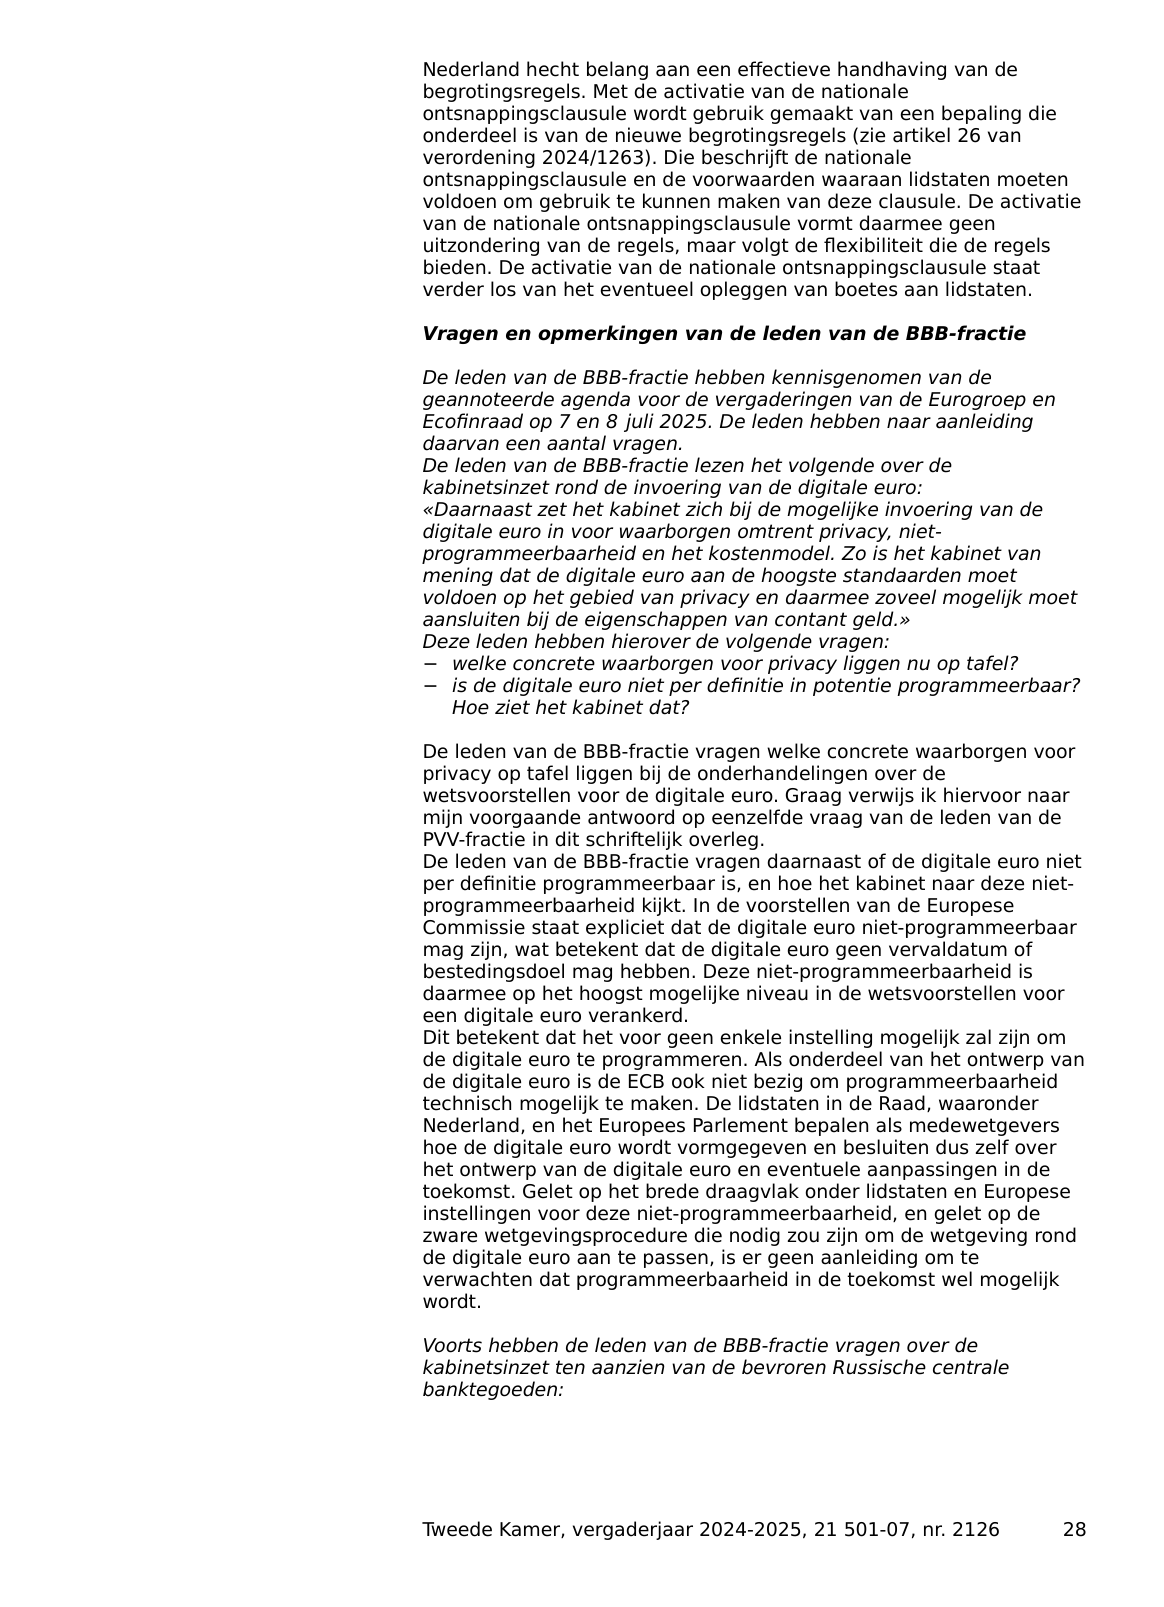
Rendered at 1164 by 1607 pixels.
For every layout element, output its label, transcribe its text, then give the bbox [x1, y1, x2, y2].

text De leden van de BBB-fractie hebben kennisgenomen van de geannoteerde agenda voor de vergaderingen van de Eurogroep en Ecofinraad op 7 en 8 juli 2025. De leden hebben naar aanleiding daarvan een aantal vragen. [422, 367, 1087, 455]
text De leden van de BBB-fractie vragen daarnaast of de digitale euro niet per definitie programmeerbaar is, en hoe het kabinet naar deze niet-programmeerbaarheid kijkt. In de voorstellen van de Europese Commissie staat expliciet dat de digitale euro niet-programmeerbaar mag zijn, wat betekent dat de digitale euro geen vervaldatum of bestedingsdoel mag hebben. Deze niet-programmeerbaarheid is daarmee op het hoogst mogelijke niveau in de wetsvoorstellen voor een digitale euro verankerd. [422, 851, 1087, 1027]
text Voorts hebben de leden van de BBB-fractie vragen over de kabinetsinzet ten aanzien van de bevroren Russische centrale banktegoeden: [422, 1335, 1087, 1401]
text − welke concrete waarborgen voor privacy liggen nu op tafel? [422, 653, 1087, 675]
text Deze leden hebben hierover de volgende vragen: [422, 631, 1087, 653]
text − is de digitale euro niet per definitie in potentie programmeerbaar? Hoe ziet het kabinet dat? [422, 675, 1087, 719]
text De leden van de BBB-fractie lezen het volgende over de kabinetsinzet rond de invoering van de digitale euro: [422, 455, 1087, 499]
subtitle Vragen en opmerkingen van de leden van de BBB-fractie [422, 323, 1087, 345]
text «Daarnaast zet het kabinet zich bij de mogelijke invoering van de digitale euro in voor waarborgen omtrent privacy, niet-programmeerbaarheid en het kostenmodel. Zo is het kabinet van mening dat de digitale euro aan de hoogste standaarden moet voldoen op het gebied van privacy en daarmee zoveel mogelijk moet aansluiten bij de eigenschappen van contant geld.» [422, 499, 1087, 631]
text De leden van de BBB-fractie vragen welke concrete waarborgen voor privacy op tafel liggen bij de onderhandelingen over de wetsvoorstellen voor de digitale euro. Graag verwijs ik hiervoor naar mijn voorgaande antwoord op eenzelfde vraag van de leden van de PVV-fractie in dit schriftelijk overleg. [422, 741, 1087, 851]
text Dit betekent dat het voor geen enkele instelling mogelijk zal zijn om de digitale euro te programmeren. Als onderdeel van het ontwerp van de digitale euro is de ECB ook niet bezig om programmeerbaarheid technisch mogelijk te maken. De lidstaten in de Raad, waaronder Nederland, en het Europees Parlement bepalen als medewetgevers hoe de digitale euro wordt vormgegeven en besluiten dus zelf over het ontwerp van de digitale euro en eventuele aanpassingen in de toekomst. Gelet op het brede draagvlak onder lidstaten en Europese instellingen voor deze niet-programmeerbaarheid, en gelet op de zware wetgevingsprocedure die nodig zou zijn om de wetgeving rond de digitale euro aan te passen, is er geen aanleiding om te verwachten dat programmeerbaarheid in de toekomst wel mogelijk wordt. [422, 1027, 1087, 1312]
text Nederland hecht belang aan een effectieve handhaving van de begrotingsregels. Met de activatie van de nationale ontsnappingsclausule wordt gebruik gemaakt van een bepaling die onderdeel is van de nieuwe begrotingsregels (zie artikel 26 van verordening 2024/1263). Die beschrijft de nationale ontsnappingsclausule en de voorwaarden waaraan lidstaten moeten voldoen om gebruik te kunnen maken van deze clausule. De activatie van de nationale ontsnappingsclausule vormt daarmee geen uitzondering van de regels, maar volgt de flexibiliteit die de regels bieden. De activatie van de nationale ontsnappingsclausule staat verder los van het eventueel opleggen van boetes aan lidstaten. [422, 59, 1087, 301]
